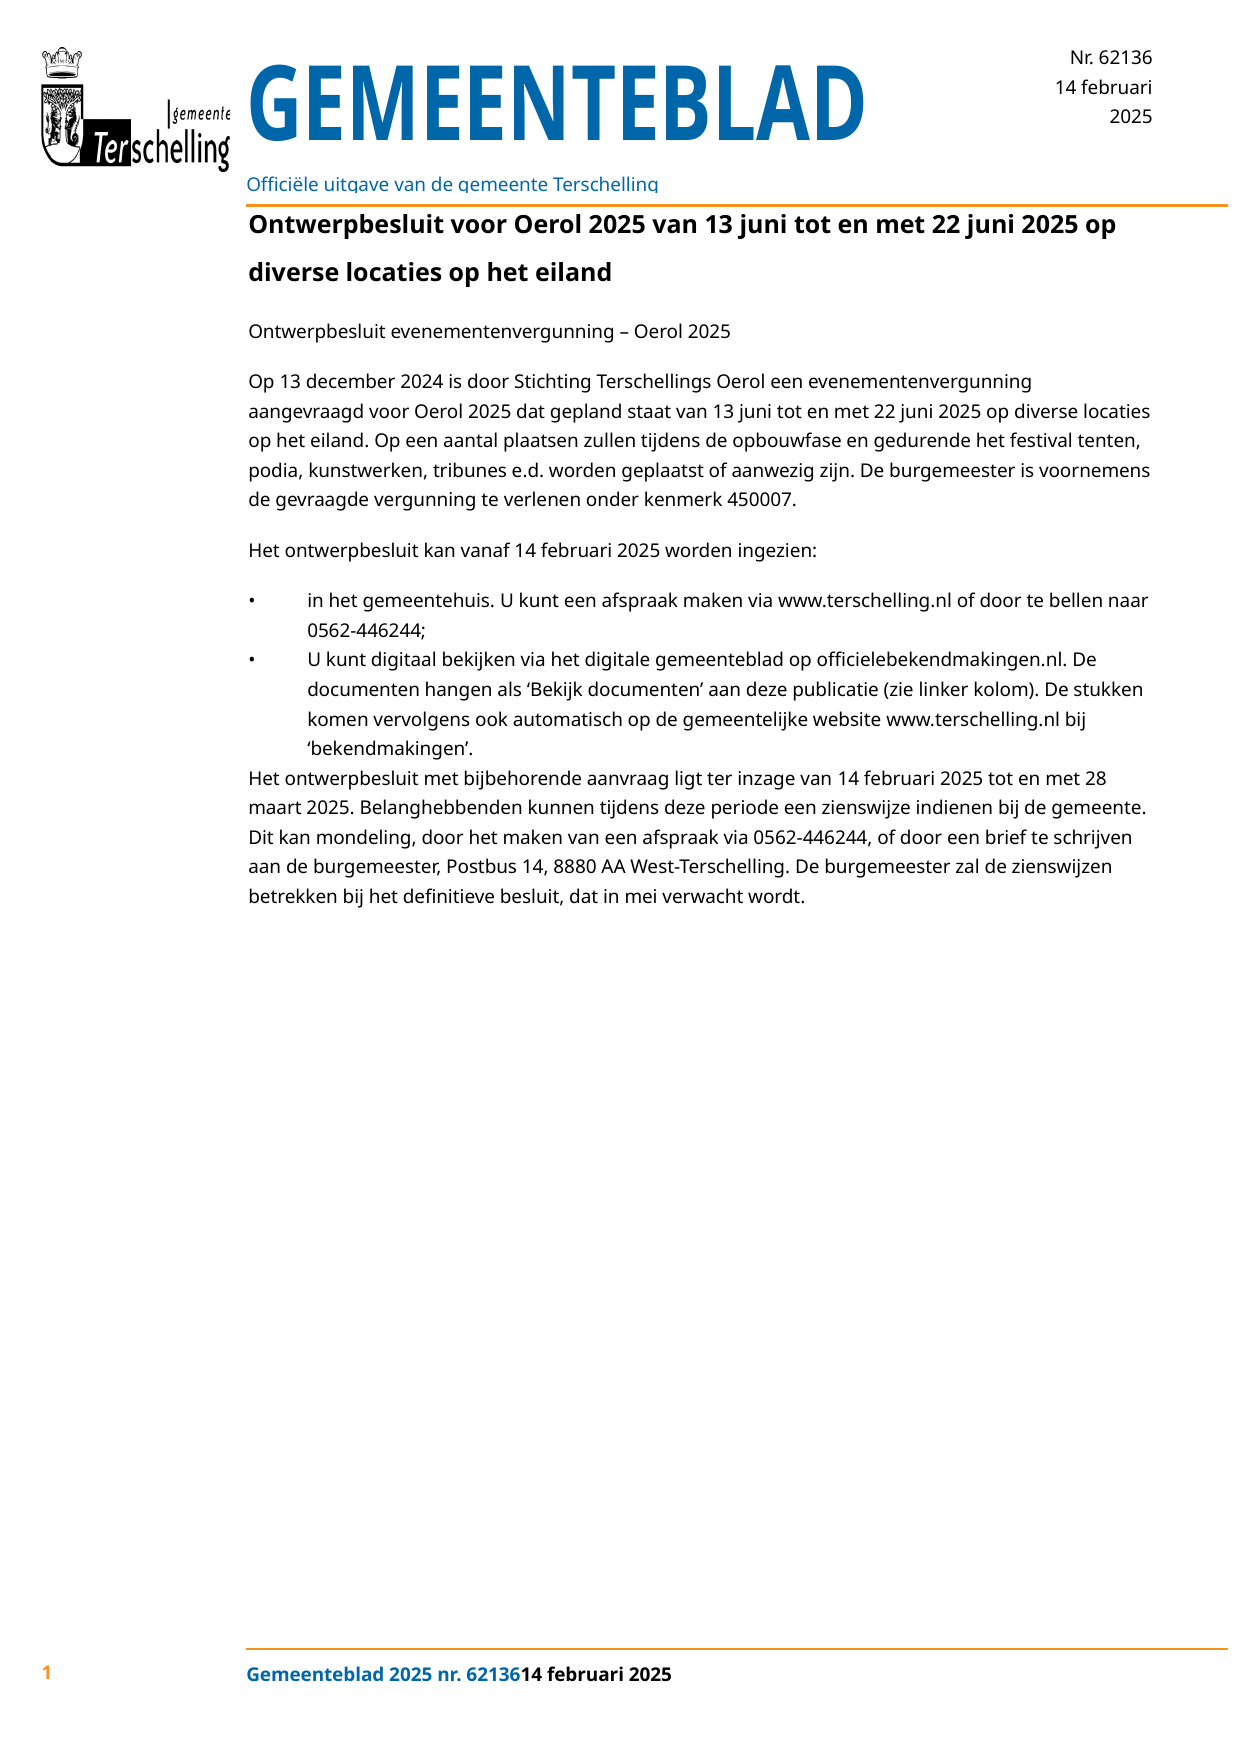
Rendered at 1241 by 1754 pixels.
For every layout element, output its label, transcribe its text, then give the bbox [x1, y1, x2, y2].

text Het ontwerpbesluit met bijbehorende aanvraag ligt ter inzage van 14 februari 2025 tot en met 28 maart 2025. Belanghebbenden kunnen tijdens deze periode een zienswijze indienen bij de gemeente. Dit kan mondeling, door het maken van een afspraak via 0562-446244, of door een brief te schrijven aan de burgemeester, Postbus 14, 8880 AA West-Terschelling. De burgemeester zal de zienswijzen betrekken bij het definitieve besluit, dat in mei verwacht wordt. [248, 765, 1152, 909]
picture [41, 47, 231, 172]
text Het ontwerpbesluit kan vanaf 14 februari 2025 worden ingezien: [248, 537, 1152, 563]
text Ontwerpbesluit voor Oerol 2025 van 13 juni tot en met 22 juni 2025 op diverse locaties op het eiland [248, 207, 1152, 288]
text Ontwerpbesluit evenementenvergunning – Oerol 2025 [248, 318, 1152, 344]
list U kunt digitaal bekijken via het digitale gemeenteblad op officielebekendmakingen.nl. De documenten hangen als ‘Bekijk documenten’ aan deze publicatie (zie linker kolom). De stukken komen vervolgens ook automatisch op de gemeentelijke website www.terschelling.nl bij ‘bekendmakingen’. [248, 647, 1152, 761]
text Op 13 december 2024 is door Stichting Terschellings Oerol een evenementenvergunning aangevraagd voor Oerol 2025 dat gepland staat van 13 juni tot en met 22 juni 2025 op diverse locaties op het eiland. Op een aantal plaatsen zullen tijdens de opbouwfase en gedurende het festival tenten, podia, kunstwerken, tribunes e.d. worden geplaatst of aanwezig zijn. De burgemeester is voornemens de gevraagde vergunning te verlenen onder kenmerk 450007. [248, 368, 1152, 512]
list in het gemeentehuis. U kunt een afspraak maken via www.terschelling.nl of door te bellen naar 0562-446244; [248, 587, 1152, 643]
